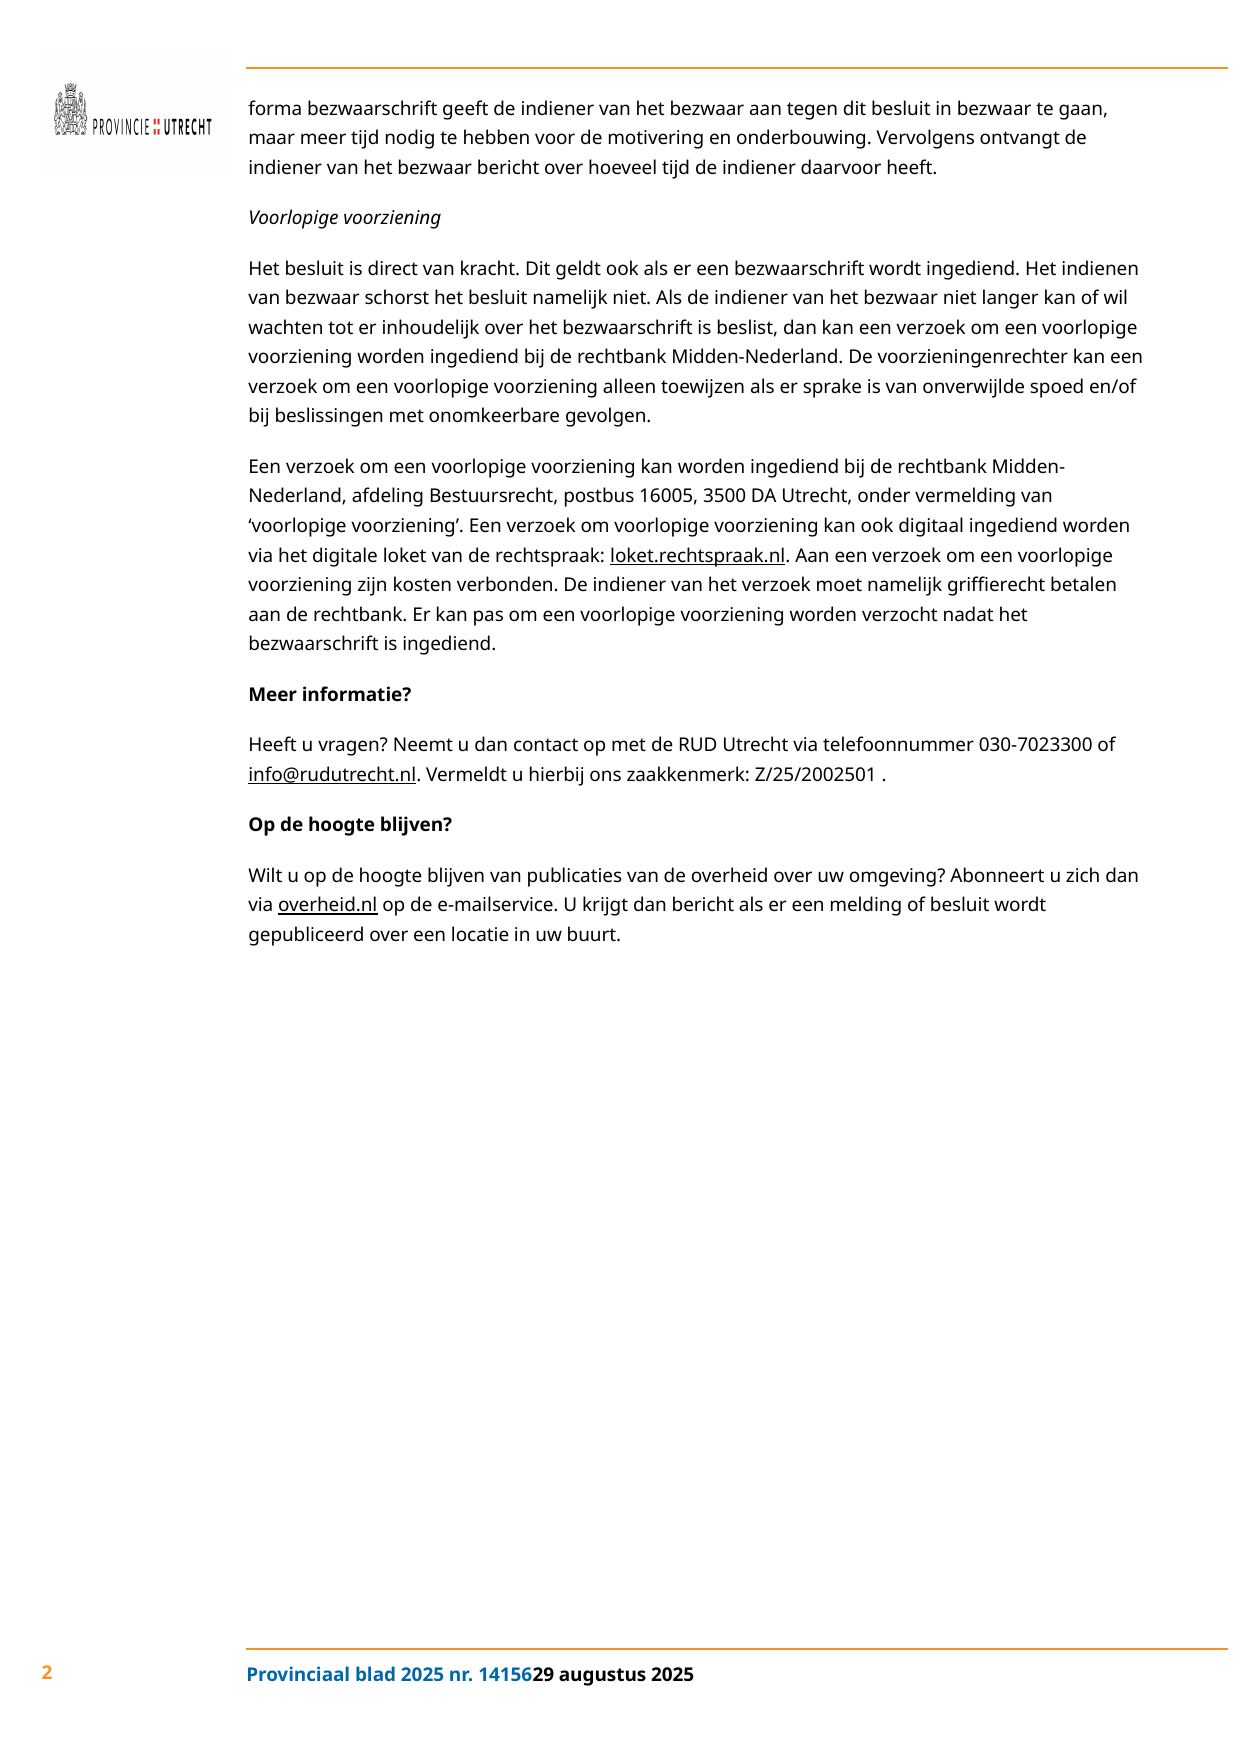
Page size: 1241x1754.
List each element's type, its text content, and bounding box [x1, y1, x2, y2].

text Heeft u vragen? Neemt u dan contact op met de RUD Utrecht via telefoonnummer 030-7023300 of info@rudutrecht.nl. Vermeldt u hierbij ons zaakkenmerk: Z/25/2002501 . [248, 731, 1152, 787]
text Voorlopige voorziening [248, 204, 1152, 230]
picture [41, 47, 231, 172]
text Een verzoek om een voorlopige voorziening kan worden ingediend bij de rechtbank Midden-Nederland, afdeling Bestuursrecht, postbus 16005, 3500 DA Utrecht, onder vermelding van ‘voorlopige voorziening’. Een verzoek om voorlopige voorziening kan ook digitaal ingediend worden via het digitale loket van de rechtspraak: loket.rechtspraak.nl. Aan een verzoek om een voorlopige voorziening zijn kosten verbonden. De indiener van het verzoek moet namelijk griffierecht betalen aan de rechtbank. Er kan pas om een voorlopige voorziening worden verzocht nadat het bezwaarschrift is ingediend. [248, 453, 1152, 656]
text Meer informatie? [248, 681, 1152, 707]
text forma bezwaarschrift geeft de indiener van het bezwaar aan tegen dit besluit in bezwaar te gaan, maar meer tijd nodig te hebben voor de motivering en onderbouwing. Vervolgens ontvangt de indiener van het bezwaar bericht over hoeveel tijd de indiener daarvoor heeft. [248, 95, 1152, 180]
text Het besluit is direct van kracht. Dit geldt ook als er een bezwaarschrift wordt ingediend. Het indienen van bezwaar schorst het besluit namelijk niet. Als de indiener van het bezwaar niet langer kan of wil wachten tot er inhoudelijk over het bezwaarschrift is beslist, dan kan een verzoek om een voorlopige voorziening worden ingediend bij de rechtbank Midden-Nederland. De voorzieningenrechter kan een verzoek om een voorlopige voorziening alleen toewijzen als er sprake is van onverwijlde spoed en/of bij beslissingen met onomkeerbare gevolgen. [248, 255, 1152, 428]
text Wilt u op de hoogte blijven van publicaties van de overheid over uw omgeving? Abonneert u zich dan via overheid.nl op de e-mailservice. U krijgt dan bericht als er een melding of besluit wordt gepubliceerd over een locatie in uw buurt. [248, 862, 1152, 947]
text Op de hoogte blijven? [248, 811, 1152, 837]
